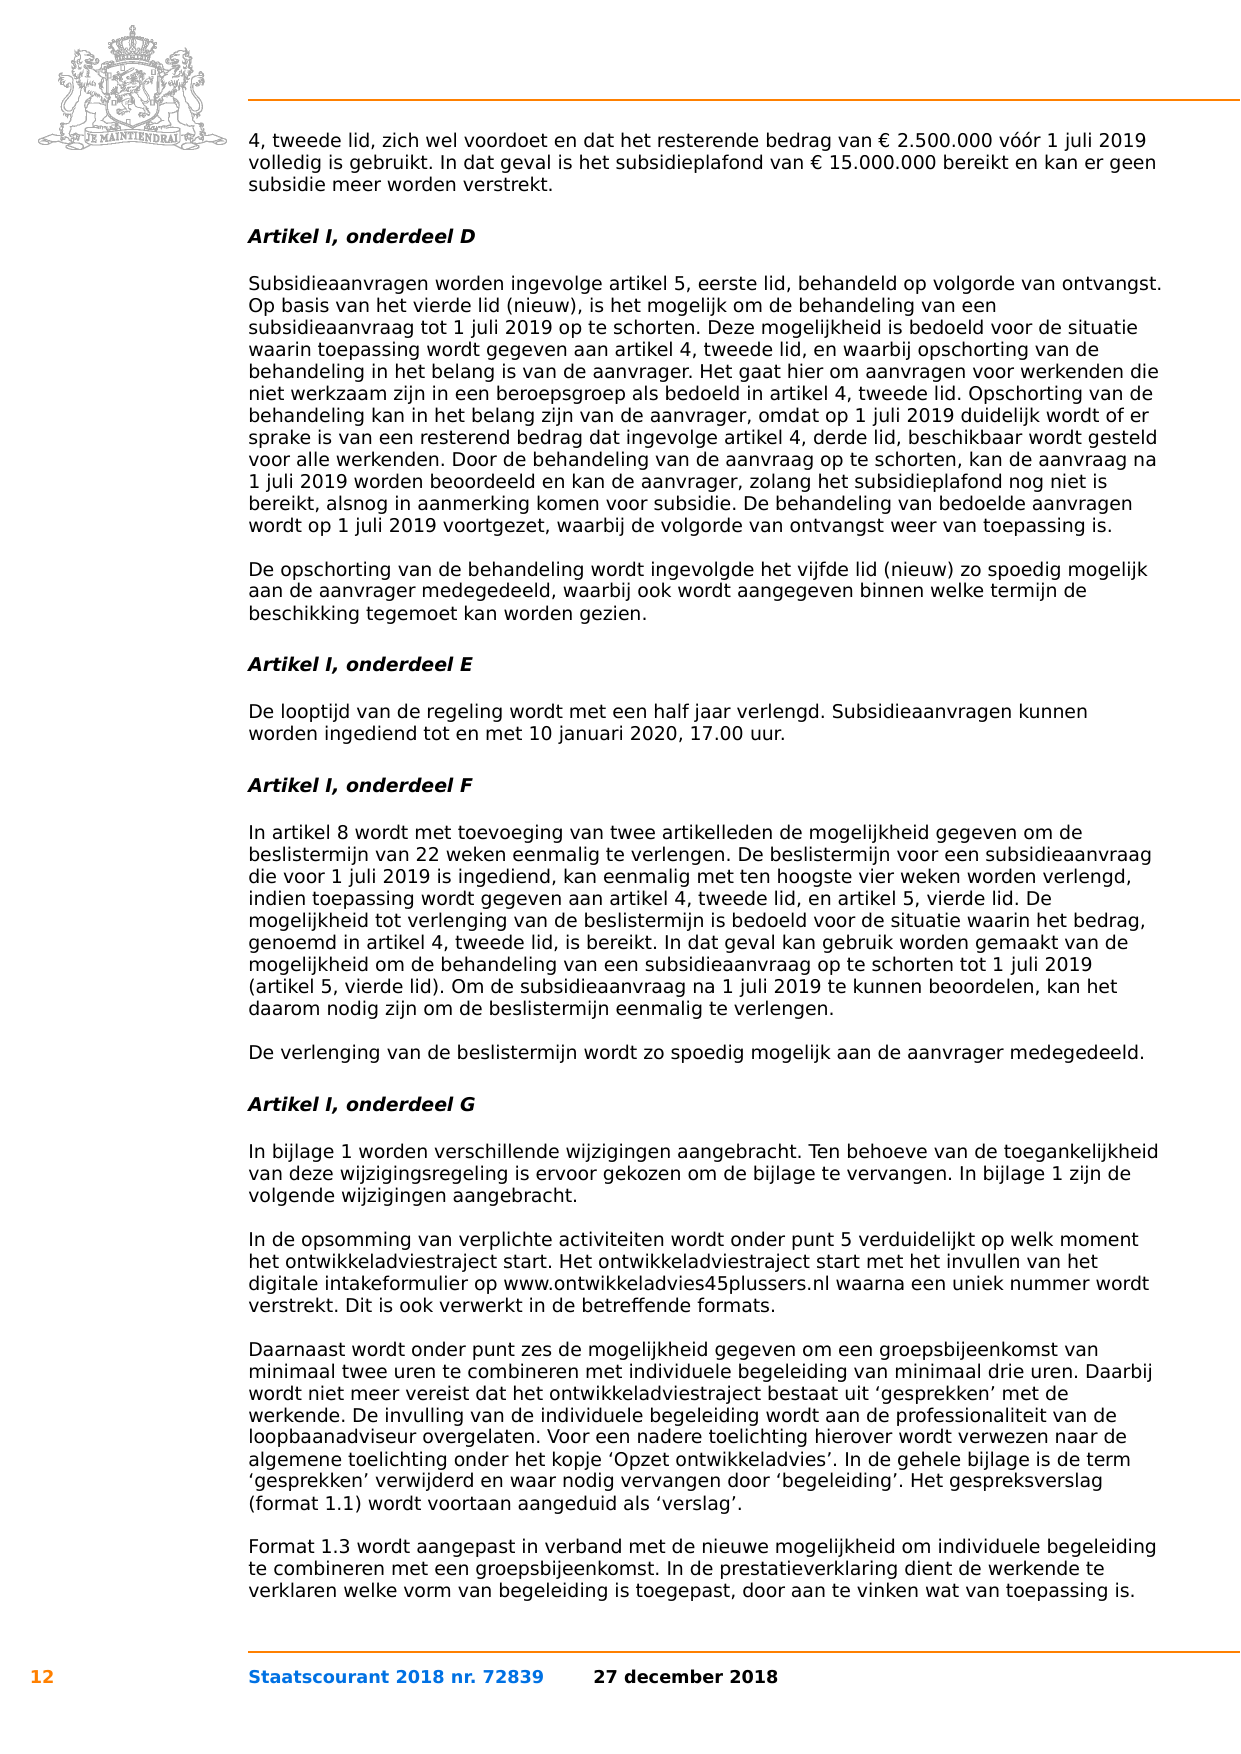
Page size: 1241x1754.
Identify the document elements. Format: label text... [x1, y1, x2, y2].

subtitle Artikel I, onderdeel D [248, 226, 1163, 248]
text In de opsomming van verplichte activiteiten wordt onder punt 5 verduidelijkt op welk moment het ontwikkeladviestraject start. Het ontwikkeladviestraject start met het invullen van het digitale intakeformulier op www.ontwikkeladvies45plussers.nl waarna een uniek nummer wordt verstrekt. Dit is ook verwerkt in de betreffende formats. [248, 1229, 1163, 1317]
subtitle Artikel I, onderdeel F [248, 775, 1163, 797]
text De looptijd van de regeling wordt met een half jaar verlengd. Subsidieaanvragen kunnen worden ingediend tot en met 10 januari 2020, 17.00 uur. [248, 701, 1163, 745]
subtitle Artikel I, onderdeel E [248, 654, 1163, 676]
text Daarnaast wordt onder punt zes de mogelijkheid gegeven om een groepsbijeenkomst van minimaal twee uren te combineren met individuele begeleiding van minimaal drie uren. Daarbij wordt niet meer vereist dat het ontwikkeladviestraject bestaat uit ‘gesprekken’ met de werkende. De invulling van de individuele begeleiding wordt aan de professionaliteit van de loopbaanadviseur overgelaten. Voor een nadere toelichting hierover wordt verwezen naar de algemene toelichting onder het kopje ‘Opzet ontwikkeladvies’. In de gehele bijlage is de term ‘gesprekken’ verwijderd en waar nodig vervangen door ‘begeleiding’. Het gespreksverslag (format 1.1) wordt voortaan aangeduid als ‘verslag’. [248, 1338, 1163, 1514]
text De opschorting van de behandeling wordt ingevolgde het vijfde lid (nieuw) zo spoedig mogelijk aan de aanvrager medegedeeld, waarbij ook wordt aangegeven binnen welke termijn de beschikking tegemoet kan worden gezien. [248, 558, 1163, 624]
text In bijlage 1 worden verschillende wijzigingen aangebracht. Ten behoeve van de toegankelijkheid van deze wijzigingsregeling is ervoor gekozen om de bijlage te vervangen. In bijlage 1 zijn de volgende wijzigingen aangebracht. [248, 1141, 1163, 1207]
text Format 1.3 wordt aangepast in verband met de nieuwe mogelijkheid om individuele begeleiding te combineren met een groepsbijeenkomst. In de prestatieverklaring dient de werkende te verklaren welke vorm van begeleiding is toegepast, door aan te vinken wat van toepassing is. [248, 1536, 1163, 1602]
text In artikel 8 wordt met toevoeging van twee artikelleden de mogelijkheid gegeven om de beslistermijn van 22 weken eenmalig te verlengen. De beslistermijn voor een subsidieaanvraag die voor 1 juli 2019 is ingediend, kan eenmalig met ten hoogste vier weken worden verlengd, indien toepassing wordt gegeven aan artikel 4, tweede lid, en artikel 5, vierde lid. De mogelijkheid tot verlenging van de beslistermijn is bedoeld voor de situatie waarin het bedrag, genoemd in artikel 4, tweede lid, is bereikt. In dat geval kan gebruik worden gemaakt van de mogelijkheid om de behandeling van een subsidieaanvraag op te schorten tot 1 juli 2019 (artikel 5, vierde lid). Om de subsidieaanvraag na 1 juli 2019 te kunnen beoordelen, kan het daarom nodig zijn om de beslistermijn eenmalig te verlengen. [248, 822, 1163, 1020]
text Subsidieaanvragen worden ingevolge artikel 5, eerste lid, behandeld op volgorde van ontvangst. Op basis van het vierde lid (nieuw), is het mogelijk om de behandeling van een subsidieaanvraag tot 1 juli 2019 op te schorten. Deze mogelijkheid is bedoeld voor de situatie waarin toepassing wordt gegeven aan artikel 4, tweede lid, en waarbij opschorting van de behandeling in het belang is van de aanvrager. Het gaat hier om aanvragen voor werkenden die niet werkzaam zijn in een beroepsgroep als bedoeld in artikel 4, tweede lid. Opschorting van de behandeling kan in het belang zijn van de aanvrager, omdat op 1 juli 2019 duidelijk wordt of er sprake is van een resterend bedrag dat ingevolge artikel 4, derde lid, beschikbaar wordt gesteld voor alle werkenden. Door de behandeling van de aanvraag op te schorten, kan de aanvraag na 1 juli 2019 worden beoordeeld en kan de aanvrager, zolang het subsidieplafond nog niet is bereikt, alsnog in aanmerking komen voor subsidie. De behandeling van bedoelde aanvragen wordt op 1 juli 2019 voortgezet, waarbij de volgorde van ontvangst weer van toepassing is. [248, 273, 1163, 537]
subtitle Artikel I, onderdeel G [248, 1094, 1163, 1116]
text 4, tweede lid, zich wel voordoet en dat het resterende bedrag van € 2.500.000 vóór 1 juli 2019 volledig is gebruikt. In dat geval is het subsidieplafond van € 15.000.000 bereikt en kan er geen subsidie meer worden verstrekt. [248, 130, 1163, 196]
picture [38, 25, 227, 150]
text De verlenging van de beslistermijn wordt zo spoedig mogelijk aan de aanvrager medegedeeld. [248, 1042, 1163, 1064]
